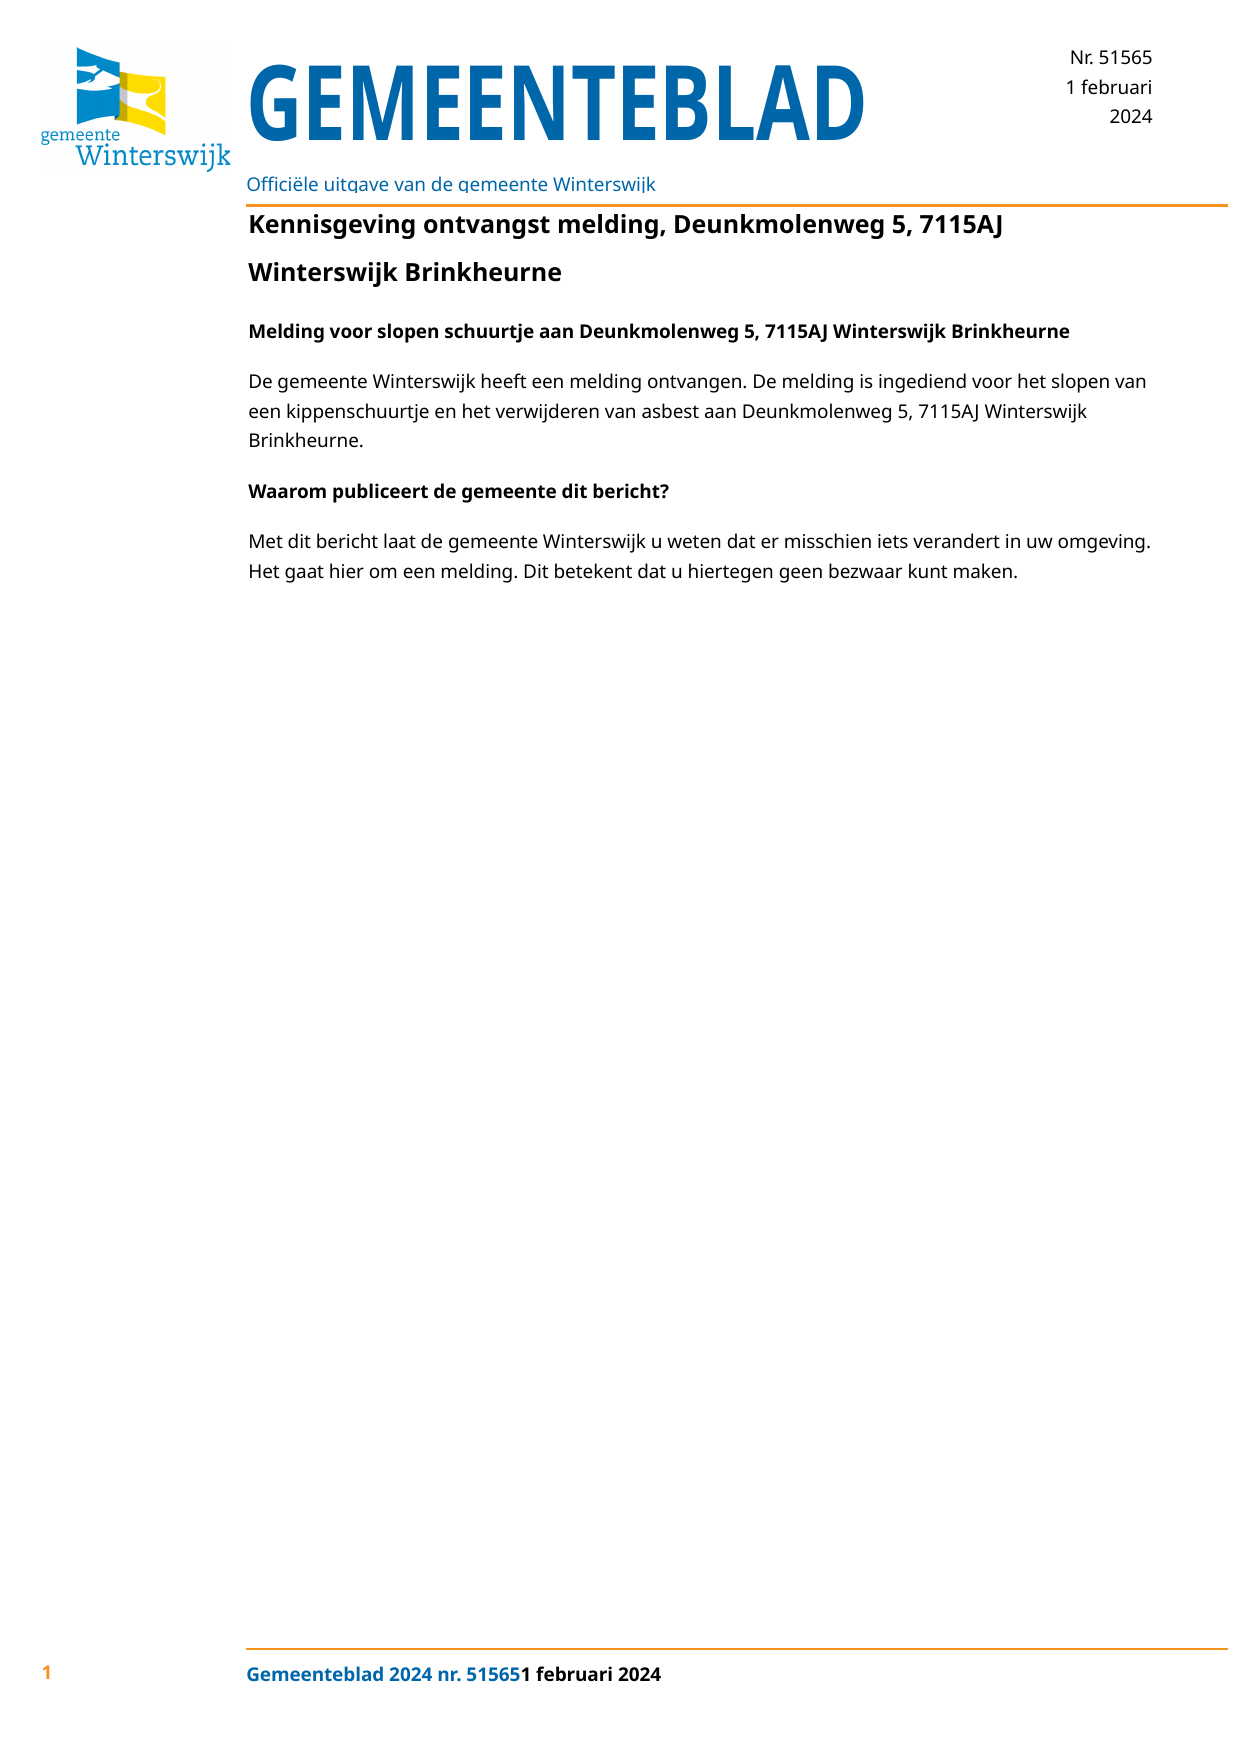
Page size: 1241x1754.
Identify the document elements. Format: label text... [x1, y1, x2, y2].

text Met dit bericht laat de gemeente Winterswijk u weten dat er misschien iets verandert in uw omgeving. Het gaat hier om een melding. Dit betekent dat u hiertegen geen bezwaar kunt maken. [248, 528, 1152, 584]
text Melding voor slopen schuurtje aan Deunkmolenweg 5, 7115AJ Winterswijk Brinkheurne [248, 318, 1152, 344]
text De gemeente Winterswijk heeft een melding ontvangen. De melding is ingediend voor het slopen van een kippenschuurtje en het verwijderen van asbest aan Deunkmolenweg 5, 7115AJ Winterswijk Brinkheurne. [248, 368, 1152, 453]
picture [225, 153, 231, 162]
picture [41, 47, 231, 172]
text Kennisgeving ontvangst melding, Deunkmolenweg 5, 7115AJ Winterswijk Brinkheurne [248, 207, 1152, 288]
text Waarom publiceert de gemeente dit bericht? [248, 478, 1152, 504]
